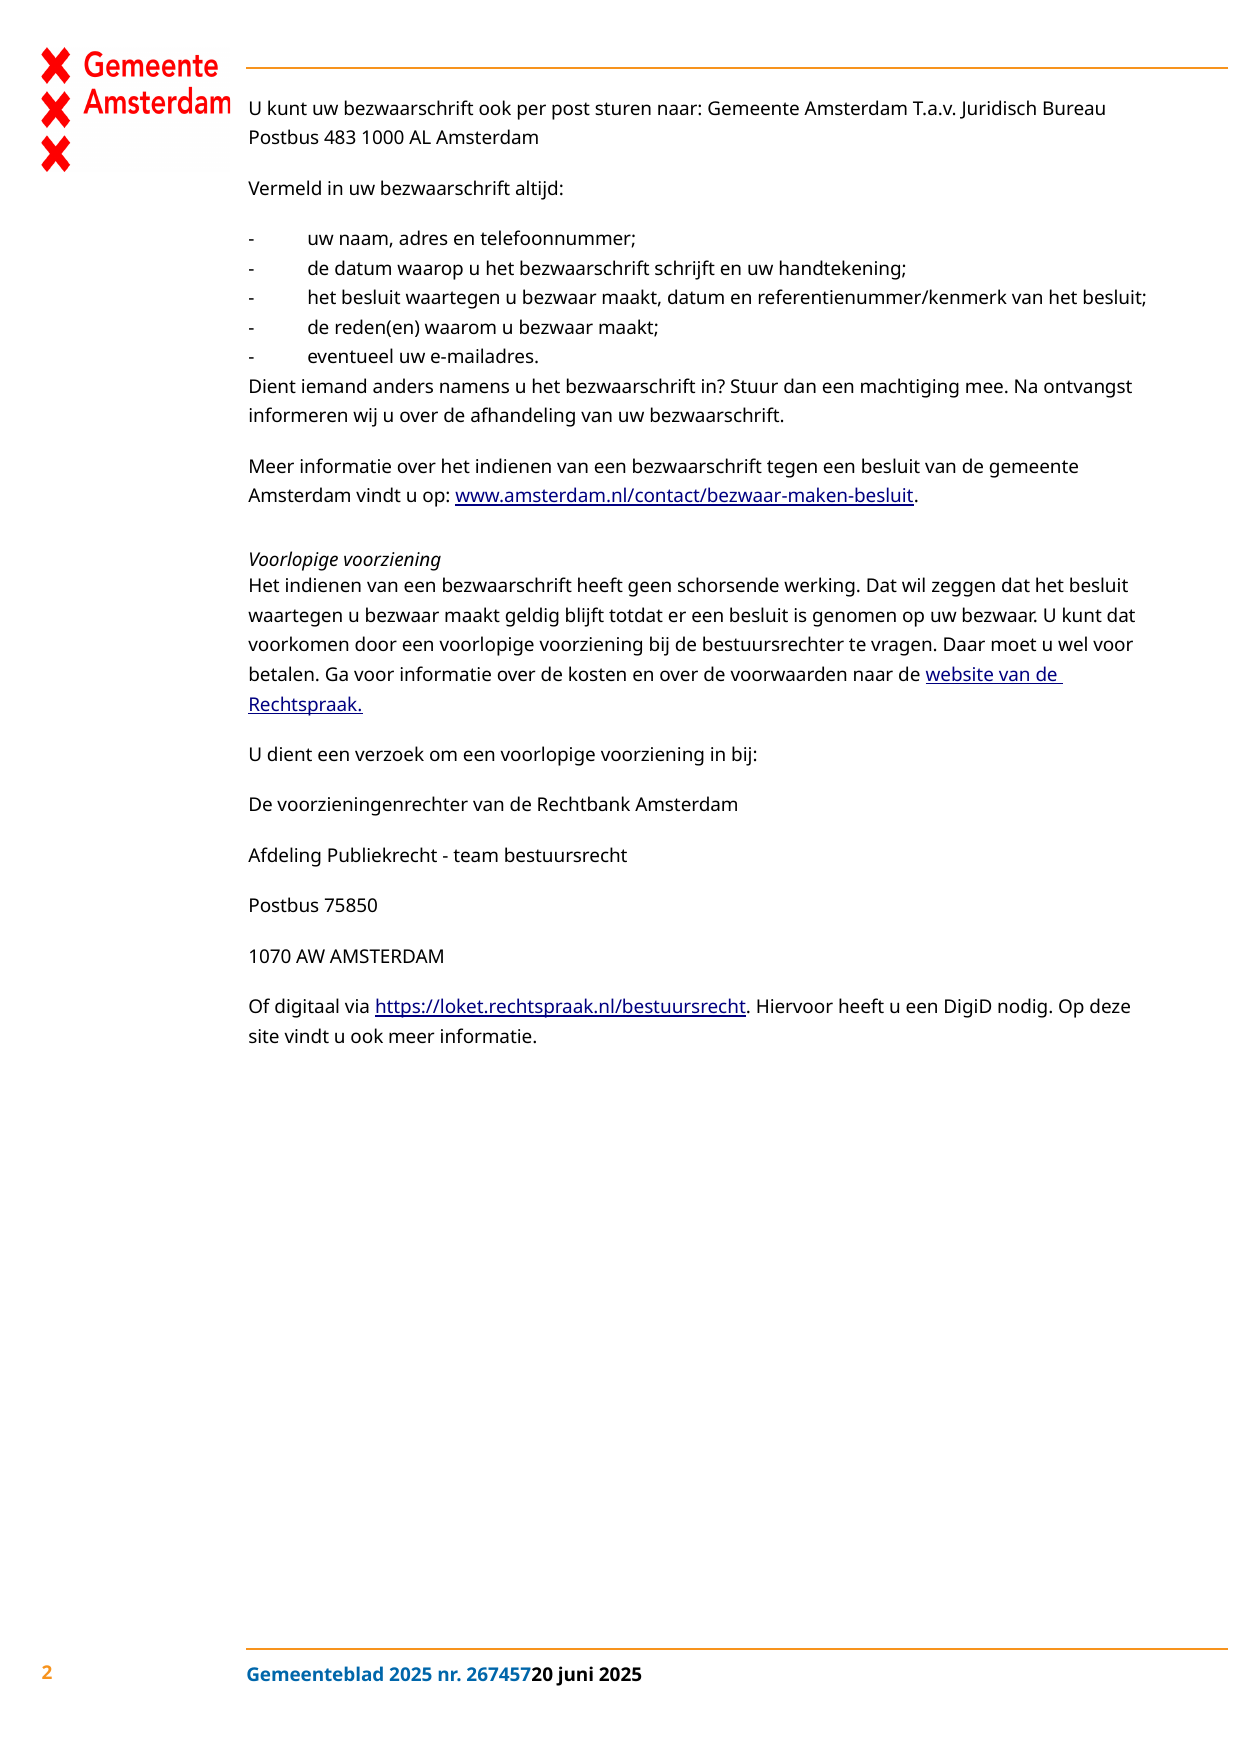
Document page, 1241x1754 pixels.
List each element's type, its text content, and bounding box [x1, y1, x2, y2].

list de datum waarop u het bezwaarschrift schrijft en uw handtekening; [248, 255, 1152, 281]
text 1070 AW AMSTERDAM [248, 943, 1152, 968]
text Postbus 75850 [248, 892, 1152, 918]
list uw naam, adres en telefoonnummer; [248, 225, 1152, 251]
text Of digitaal via https://loket.rechtspraak.nl/bestuursrecht. Hiervoor heeft u een DigiD nodig. Op deze site vindt u ook meer informatie. [248, 993, 1152, 1048]
text U kunt uw bezwaarschrift ook per post sturen naar: Gemeente Amsterdam T.a.v. Juridisch Bureau Postbus 483 1000 AL Amsterdam [248, 95, 1152, 150]
list het besluit waartegen u bezwaar maakt, datum en referentienummer/kenmerk van het besluit; [248, 284, 1152, 310]
text Het indienen van een bezwaarschrift heeft geen schorsende werking. Dat wil zeggen dat het besluit waartegen u bezwaar maakt geldig blijft totdat er een besluit is genomen op uw bezwaar. U kunt dat voorkomen door een voorlopige voorziening bij de bestuursrechter te vragen. Daar moet u wel voor betalen. Ga voor informatie over de kosten en over de voorwaarden naar de website van de Rechtspraak. [248, 572, 1152, 716]
picture [41, 47, 231, 172]
text Afdeling Publiekrecht - team bestuursrecht [248, 842, 1152, 868]
text Voorlopige voorziening [248, 547, 1152, 572]
text Dient iemand anders namens u het bezwaarschrift in? Stuur dan een machtiging mee. Na ontvangst informeren wij u over de afhandeling van uw bezwaarschrift. [248, 373, 1152, 428]
list de reden(en) waarom u bezwaar maakt; [248, 314, 1152, 340]
text De voorzieningenrechter van de Rechtbank Amsterdam [248, 792, 1152, 817]
text U dient een verzoek om een voorlopige voorziening in bij: [248, 741, 1152, 767]
text Meer informatie over het indienen van een bezwaarschrift tegen een besluit van de gemeente Amsterdam vindt u op: www.amsterdam.nl/contact/bezwaar-maken-besluit. [248, 453, 1152, 508]
text Vermeld in uw bezwaarschrift altijd: [248, 175, 1152, 201]
list eventueel uw e-mailadres. [248, 343, 1152, 369]
